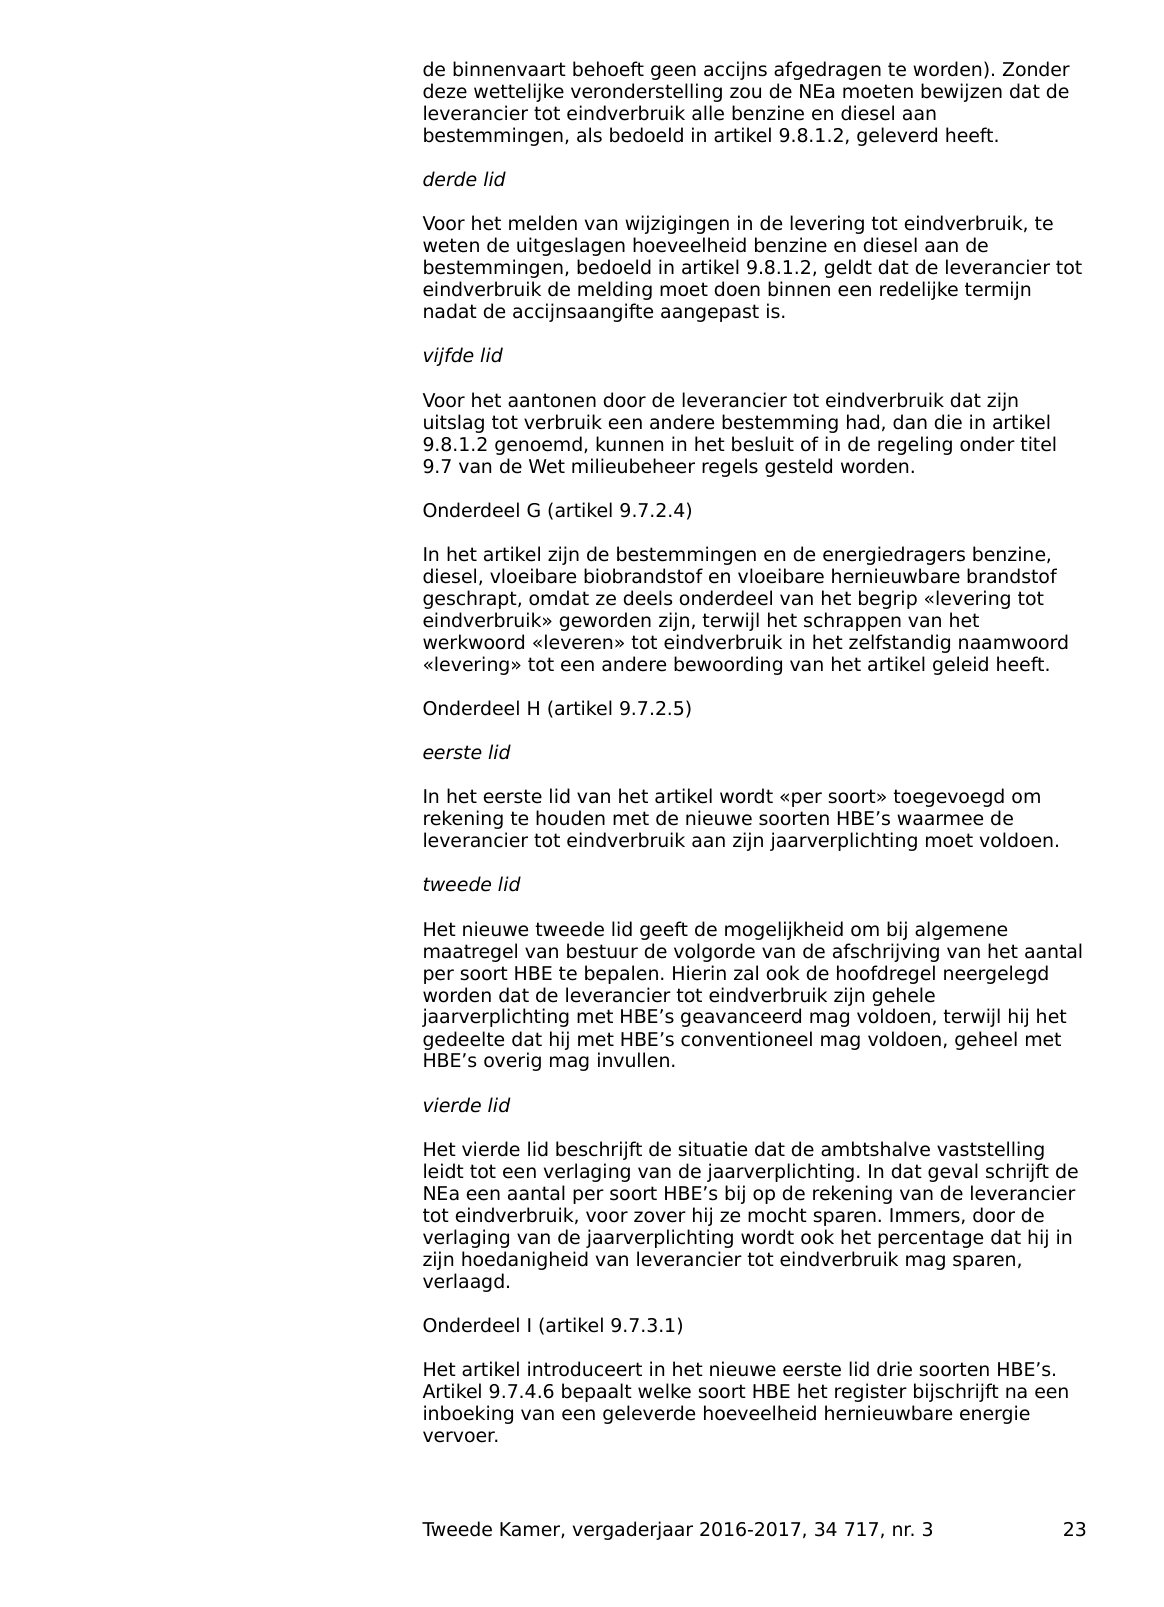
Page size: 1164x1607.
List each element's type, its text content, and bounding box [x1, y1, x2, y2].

subtitle Onderdeel I (artikel 9.7.3.1) [422, 1315, 1087, 1337]
subtitle eerste lid [422, 742, 1087, 764]
text de binnenvaart behoeft geen accijns afgedragen te worden). Zonder deze wettelijke veronderstelling zou de NEa moeten bewijzen dat de leverancier tot eindverbruik alle benzine en diesel aan bestemmingen, als bedoeld in artikel 9.8.1.2, geleverd heeft. [422, 59, 1087, 147]
subtitle vierde lid [422, 1094, 1087, 1117]
subtitle derde lid [422, 169, 1087, 191]
text Het nieuwe tweede lid geeft de mogelijkheid om bij algemene maatregel van bestuur de volgorde van de afschrijving van het aantal per soort HBE te bepalen. Hierin zal ook de hoofdregel neergelegd worden dat de leverancier tot eindverbruik zijn gehele jaarverplichting met HBE’s geavanceerd mag voldoen, terwijl hij het gedeelte dat hij met HBE’s conventioneel mag voldoen, geheel met HBE’s overig mag invullen. [422, 918, 1087, 1072]
subtitle Onderdeel G (artikel 9.7.2.4) [422, 500, 1087, 522]
text In het eerste lid van het artikel wordt «per soort» toegevoegd om rekening te houden met de nieuwe soorten HBE’s waarmee de leverancier tot eindverbruik aan zijn jaarverplichting moet voldoen. [422, 786, 1087, 852]
text Het artikel introduceert in het nieuwe eerste lid drie soorten HBE’s. Artikel 9.7.4.6 bepaalt welke soort HBE het register bijschrijft na een inboeking van een geleverde hoeveelheid hernieuwbare energie vervoer. [422, 1359, 1087, 1447]
subtitle Onderdeel H (artikel 9.7.2.5) [422, 698, 1087, 720]
text In het artikel zijn de bestemmingen en de energiedragers benzine, diesel, vloeibare biobrandstof en vloeibare hernieuwbare brandstof geschrapt, omdat ze deels onderdeel van het begrip «levering tot eindverbruik» geworden zijn, terwijl het schrappen van het werkwoord «leveren» tot eindverbruik in het zelfstandig naamwoord «levering» tot een andere bewoording van het artikel geleid heeft. [422, 544, 1087, 676]
text Het vierde lid beschrijft de situatie dat de ambtshalve vaststelling leidt tot een verlaging van de jaarverplichting. In dat geval schrijft de NEa een aantal per soort HBE’s bij op de rekening van de leverancier tot eindverbruik, voor zover hij ze mocht sparen. Immers, door de verlaging van de jaarverplichting wordt ook het percentage dat hij in zijn hoedanigheid van leverancier tot eindverbruik mag sparen, verlaagd. [422, 1139, 1087, 1293]
subtitle tweede lid [422, 874, 1087, 896]
subtitle vijfde lid [422, 345, 1087, 367]
text Voor het aantonen door de leverancier tot eindverbruik dat zijn uitslag tot verbruik een andere bestemming had, dan die in artikel 9.8.1.2 genoemd, kunnen in het besluit of in de regeling onder titel 9.7 van de Wet milieubeheer regels gesteld worden. [422, 389, 1087, 477]
text Voor het melden van wijzigingen in de levering tot eindverbruik, te weten de uitgeslagen hoeveelheid benzine en diesel aan de bestemmingen, bedoeld in artikel 9.8.1.2, geldt dat de leverancier tot eindverbruik de melding moet doen binnen een redelijke termijn nadat de accijnsaangifte aangepast is. [422, 213, 1087, 323]
